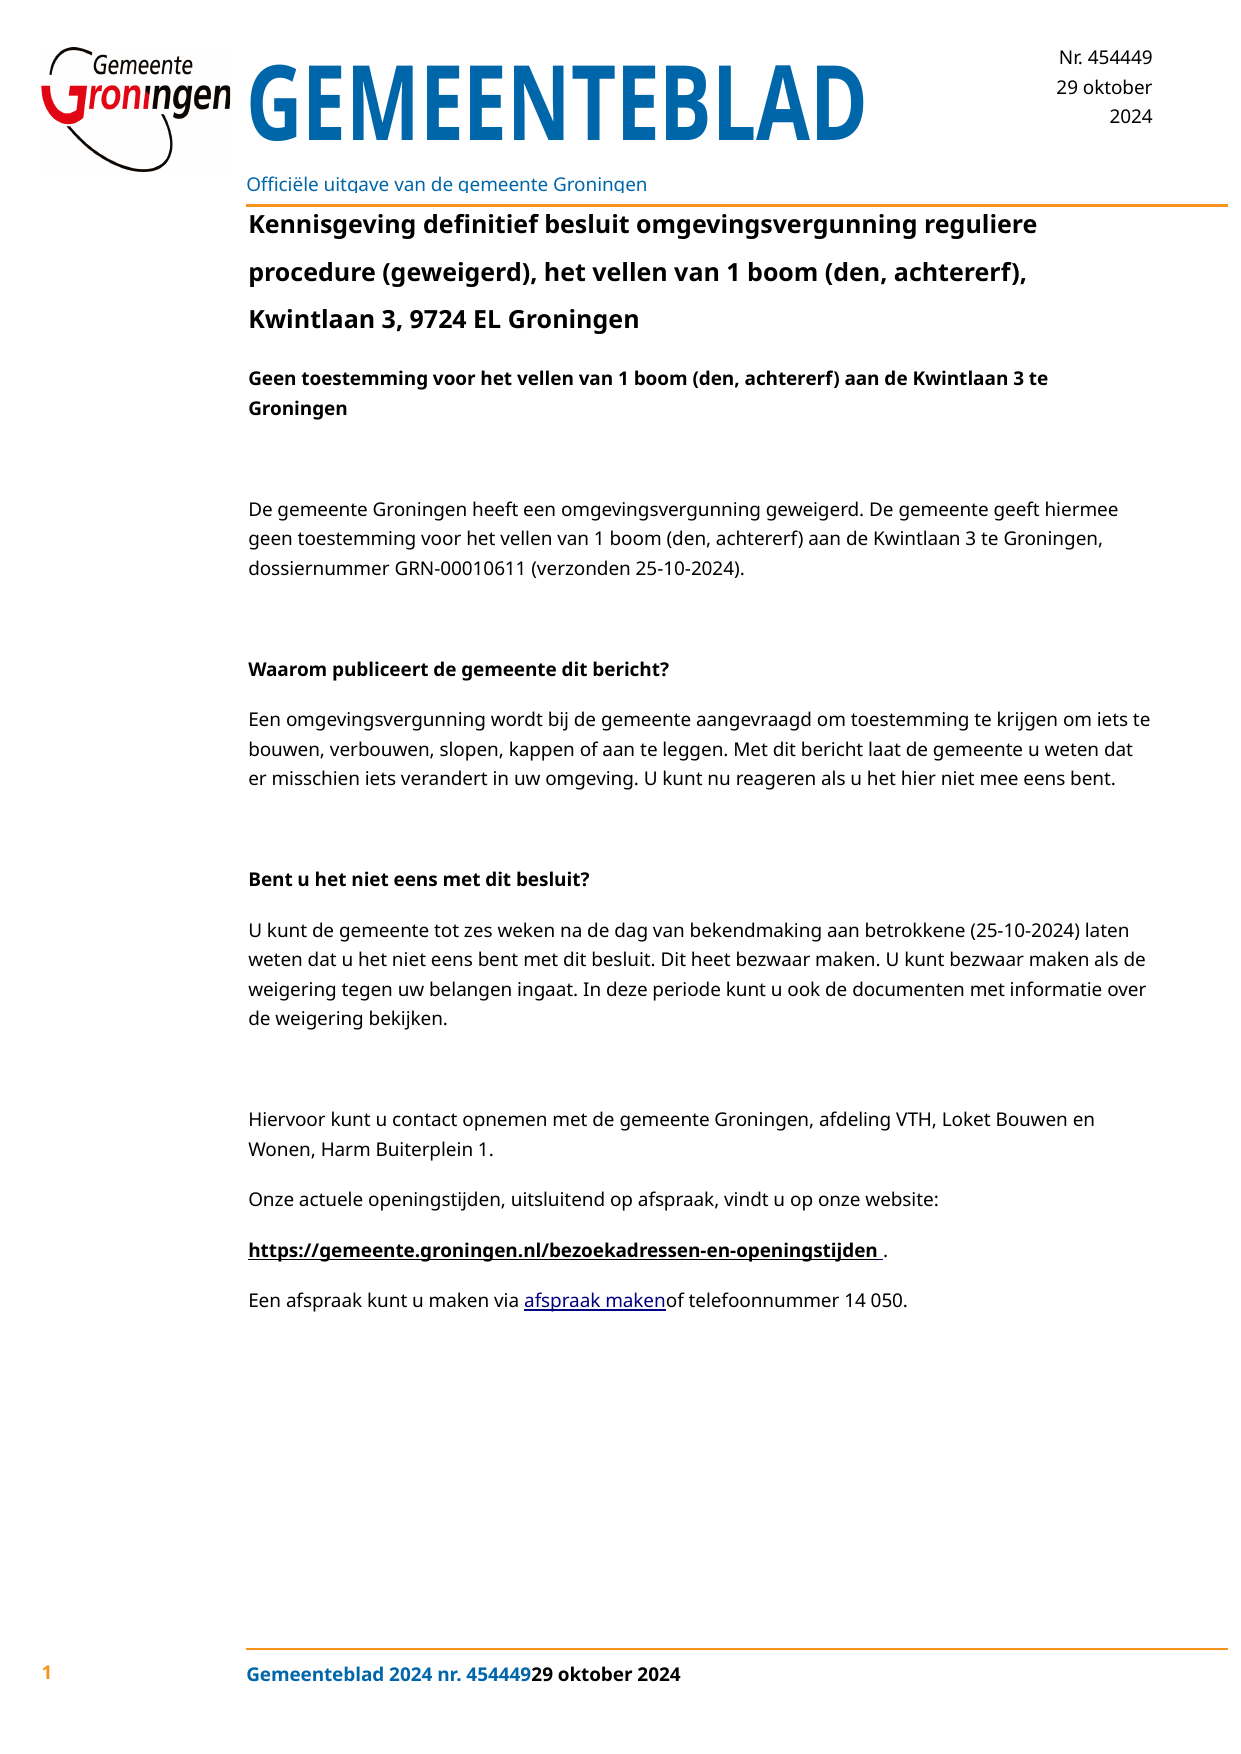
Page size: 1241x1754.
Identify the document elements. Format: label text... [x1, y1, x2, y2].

text Onze actuele openingstijden, uitsluitend op afspraak, vindt u op onze website: [248, 1186, 1152, 1212]
text U kunt de gemeente tot zes weken na de dag van bekendmaking aan betrokkene (25-10-2024) laten weten dat u het niet eens bent met dit besluit. Dit heet bezwaar maken. U kunt bezwaar maken als de weigering tegen uw belangen ingaat. In deze periode kunt u ook de documenten met informatie over de weigering bekijken. [248, 917, 1152, 1031]
text Kennisgeving definitief besluit omgevingsvergunning reguliere procedure (geweigerd), het vellen van 1 boom (den, achtererf), Kwintlaan 3, 9724 EL Groningen [248, 207, 1152, 336]
text Een afspraak kunt u maken via afspraak makenof telefoonnummer 14 050. [248, 1287, 1152, 1313]
text Een omgevingsvergunning wordt bij de gemeente aangevraagd om toestemming te krijgen om iets te bouwen, verbouwen, slopen, kappen of aan te leggen. Met dit bericht laat de gemeente u weten dat er misschien iets verandert in uw omgeving. U kunt nu reageren als u het hier niet mee eens bent. [248, 706, 1152, 791]
text https://gemeente.groningen.nl/bezoekadressen-en-openingstijden . [248, 1237, 1152, 1262]
text Hiervoor kunt u contact opnemen met de gemeente Groningen, afdeling VTH, Loket Bouwen en Wonen, Harm Buiterplein 1. [248, 1106, 1152, 1162]
text Geen toestemming voor het vellen van 1 boom (den, achtererf) aan de Kwintlaan 3 te Groningen [248, 366, 1152, 421]
text Waarom publiceert de gemeente dit bericht? [248, 656, 1152, 682]
picture [41, 47, 231, 172]
text De gemeente Groningen heeft een omgevingsvergunning geweigerd. De gemeente geeft hiermee geen toestemming voor het vellen van 1 boom (den, achtererf) aan de Kwintlaan 3 te Groningen, dossiernummer GRN-00010611 (verzonden 25-10-2024). [248, 496, 1152, 581]
text Bent u het niet eens met dit besluit? [248, 866, 1152, 892]
